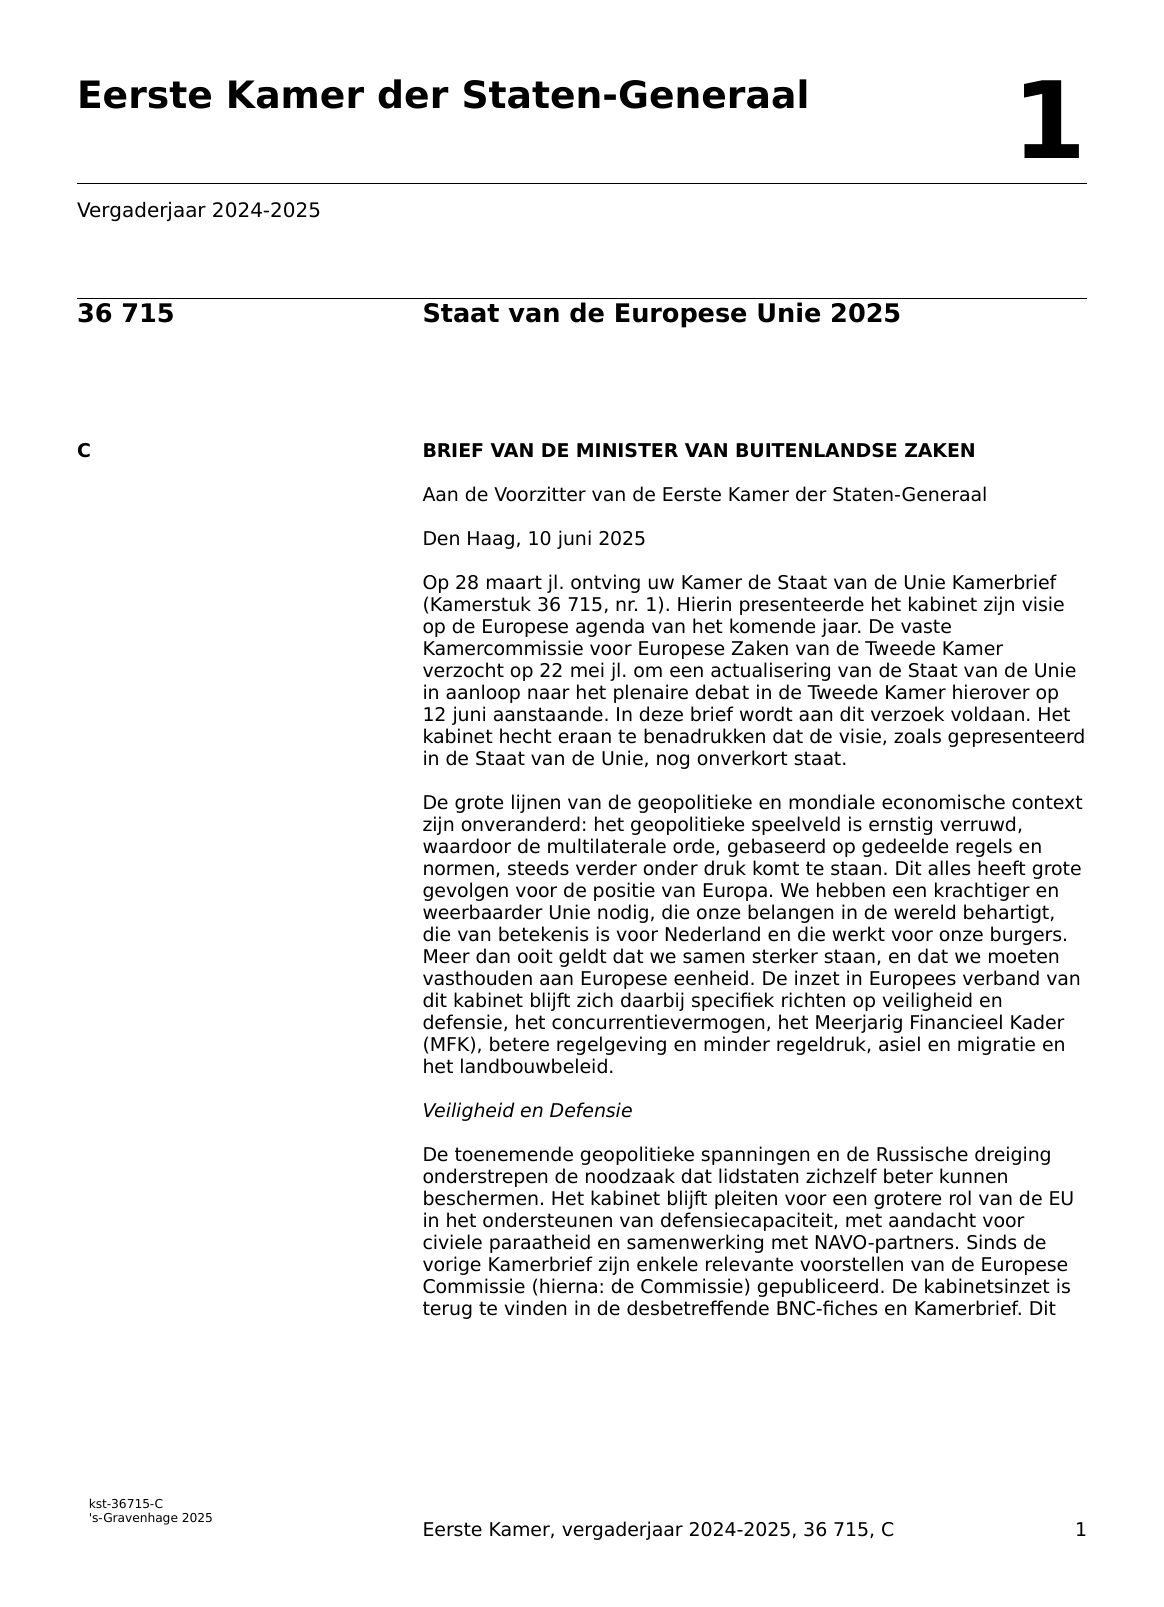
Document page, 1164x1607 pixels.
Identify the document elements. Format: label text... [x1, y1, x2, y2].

table_cell Vergaderjaar 2024-2025 [77, 184, 1087, 298]
table_header 1 [886, 59, 1087, 183]
text De grote lijnen van de geopolitieke en mondiale economische context zijn onveranderd: het geopolitieke speelveld is ernstig verruwd, waardoor de multilaterale orde, gebaseerd op gedeelde regels en normen, steeds verder onder druk komt te staan. Dit alles heeft grote gevolgen voor de positie van Europa. We hebben een krachtiger en weerbaarder Unie nodig, die onze belangen in de wereld behartigt, die van betekenis is voor Nederland en die werkt voor onze burgers. Meer dan ooit geldt dat we samen sterker staan, en dat we moeten vasthouden aan Europese eenheid. De inzet in Europees verband van dit kabinet blijft zich daarbij specifiek richten op veiligheid en defensie, het concurrentievermogen, het Meerjarig Financieel Kader (MFK), betere regelgeving en minder regeldruk, asiel en migratie en het landbouwbeleid. [422, 792, 1087, 1078]
subtitle Veiligheid en Defensie [422, 1100, 1087, 1122]
subtitle 36 715 Staat van de Europese Unie 2025 [77, 299, 1087, 329]
subtitle C BRIEF VAN DE MINISTER VAN BUITENLANDSE ZAKEN [77, 440, 1087, 462]
text Den Haag, 10 juni 2025 [422, 528, 1087, 550]
text Op 28 maart jl. ontving uw Kamer de Staat van de Unie Kamerbrief (Kamerstuk 36 715, nr. 1). Hierin presenteerde het kabinet zijn visie op de Europese agenda van het komende jaar. De vaste Kamercommissie voor Europese Zaken van de Tweede Kamer verzocht op 22 mei jl. om een actualisering van de Staat van de Unie in aanloop naar het plenaire debat in de Tweede Kamer hierover op 12 juni aanstaande. In deze brief wordt aan dit verzoek voldaan. Het kabinet hecht eraan te benadrukken dat de visie, zoals gepresenteerd in de Staat van de Unie, nog onverkort staat. [422, 572, 1087, 770]
text Aan de Voorzitter van de Eerste Kamer der Staten-Generaal [422, 484, 1087, 506]
text kst-36715-C [88, 1497, 323, 1511]
text De toenemende geopolitieke spanningen en de Russische dreiging onderstrepen de noodzaak dat lidstaten zichzelf beter kunnen beschermen. Het kabinet blijft pleiten voor een grotere rol van de EU in het ondersteunen van defensiecapaciteit, met aandacht voor civiele paraatheid en samenwerking met NAVO-partners. Sinds de vorige Kamerbrief zijn enkele relevante voorstellen van de Europese Commissie (hierna: de Commissie) gepubliceerd. De kabinetsinzet is terug te vinden in de desbetreffende BNC-fiches en Kamerbrief. Dit [422, 1144, 1087, 1364]
table_header Eerste Kamer der Staten-Generaal [77, 59, 886, 183]
text 's-Gravenhage 2025 [88, 1511, 323, 1525]
